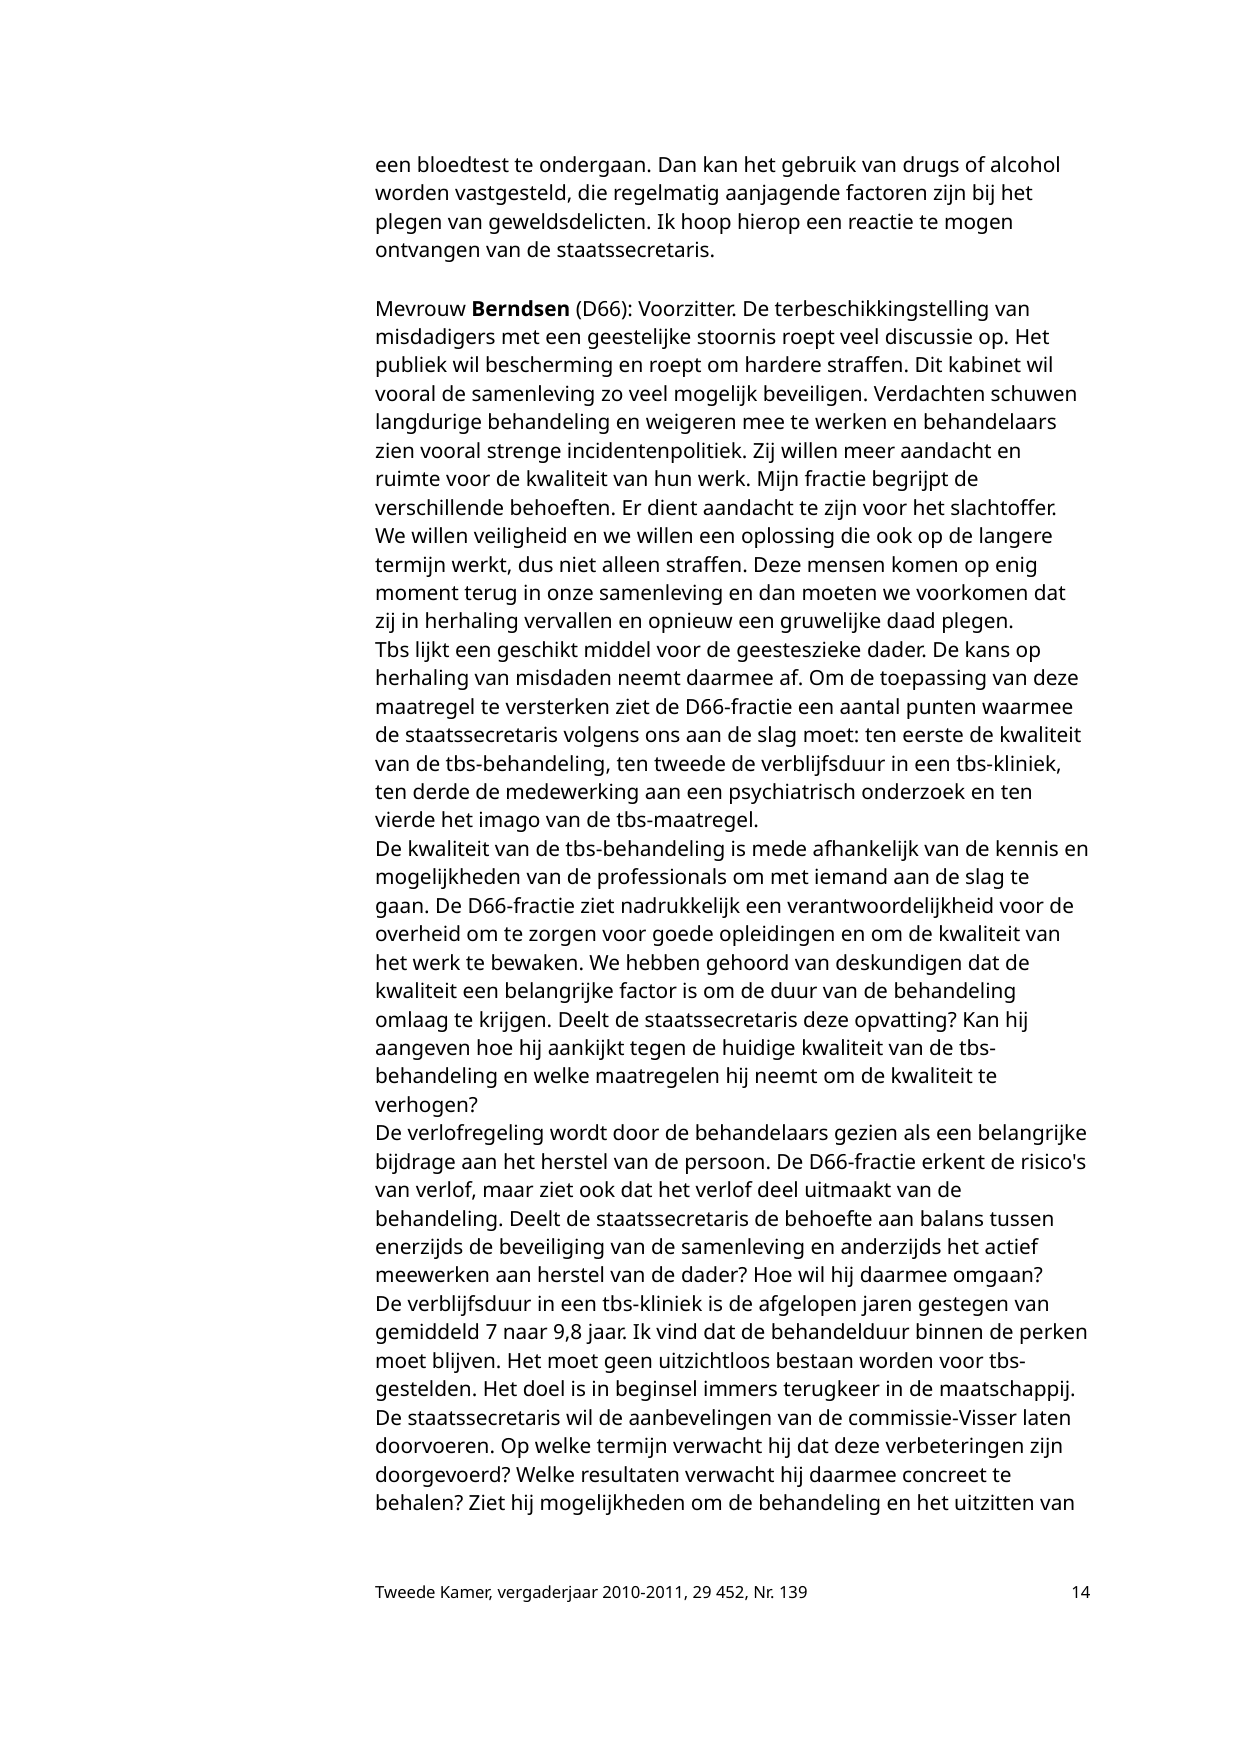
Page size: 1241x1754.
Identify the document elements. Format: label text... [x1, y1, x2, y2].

text De kwaliteit van de tbs-behandeling is mede afhankelijk van de kennis en mogelijkheden van de professionals om met iemand aan de slag te gaan. De D66-fractie ziet nadrukkelijk een verantwoordelijkheid voor de overheid om te zorgen voor goede opleidingen en om de kwaliteit van het werk te bewaken. We hebben gehoord van deskundigen dat de kwaliteit een belangrijke factor is om de duur van de behandeling omlaag te krijgen. Deelt de staatssecretaris deze opvatting? Kan hij aangeven hoe hij aankijkt tegen de huidige kwaliteit van de tbs-behandeling en welke maatregelen hij neemt om de kwaliteit te verhogen? [375, 834, 1090, 1118]
text een bloedtest te ondergaan. Dan kan het gebruik van drugs of alcohol worden vastgesteld, die regelmatig aanjagende factoren zijn bij het plegen van geweldsdelicten. Ik hoop hierop een reactie te mogen ontvangen van de staatssecretaris. [375, 150, 1090, 264]
text De verblijfsduur in een tbs-kliniek is de afgelopen jaren gestegen van gemiddeld 7 naar 9,8 jaar. Ik vind dat de behandelduur binnen de perken moet blijven. Het moet geen uitzichtloos bestaan worden voor tbs-gestelden. Het doel is in beginsel immers terugkeer in de maatschappij. De staatssecretaris wil de aanbevelingen van de commissie-Visser laten doorvoeren. Op welke termijn verwacht hij dat deze verbeteringen zijn doorgevoerd? Welke resultaten verwacht hij daarmee concreet te behalen? Ziet hij mogelijkheden om de behandeling en het uitzitten van [375, 1289, 1090, 1517]
text Mevrouw Berndsen (D66): Voorzitter. De terbeschikkingstelling van misdadigers met een geestelijke stoornis roept veel discussie op. Het publiek wil bescherming en roept om hardere straffen. Dit kabinet wil vooral de samenleving zo veel mogelijk beveiligen. Verdachten schuwen langdurige behandeling en weigeren mee te werken en behandelaars zien vooral strenge incidentenpolitiek. Zij willen meer aandacht en ruimte voor de kwaliteit van hun werk. Mijn fractie begrijpt de verschillende behoeften. Er dient aandacht te zijn voor het slachtoffer. We willen veiligheid en we willen een oplossing die ook op de langere termijn werkt, dus niet alleen straffen. Deze mensen komen op enig moment terug in onze samenleving en dan moeten we voorkomen dat zij in herhaling vervallen en opnieuw een gruwelijke daad plegen. [375, 294, 1090, 635]
text Tbs lijkt een geschikt middel voor de geesteszieke dader. De kans op herhaling van misdaden neemt daarmee af. Om de toepassing van deze maatregel te versterken ziet de D66-fractie een aantal punten waarmee de staatssecretaris volgens ons aan de slag moet: ten eerste de kwaliteit van de tbs-behandeling, ten tweede de verblijfsduur in een tbs-kliniek, ten derde de medewerking aan een psychiatrisch onderzoek en ten vierde het imago van de tbs-maatregel. [375, 635, 1090, 834]
text De verlofregeling wordt door de behandelaars gezien als een belangrijke bijdrage aan het herstel van de persoon. De D66-fractie erkent de risico's van verlof, maar ziet ook dat het verlof deel uitmaakt van de behandeling. Deelt de staatssecretaris de behoefte aan balans tussen enerzijds de beveiliging van de samenleving en anderzijds het actief meewerken aan herstel van de dader? Hoe wil hij daarmee omgaan? [375, 1118, 1090, 1289]
